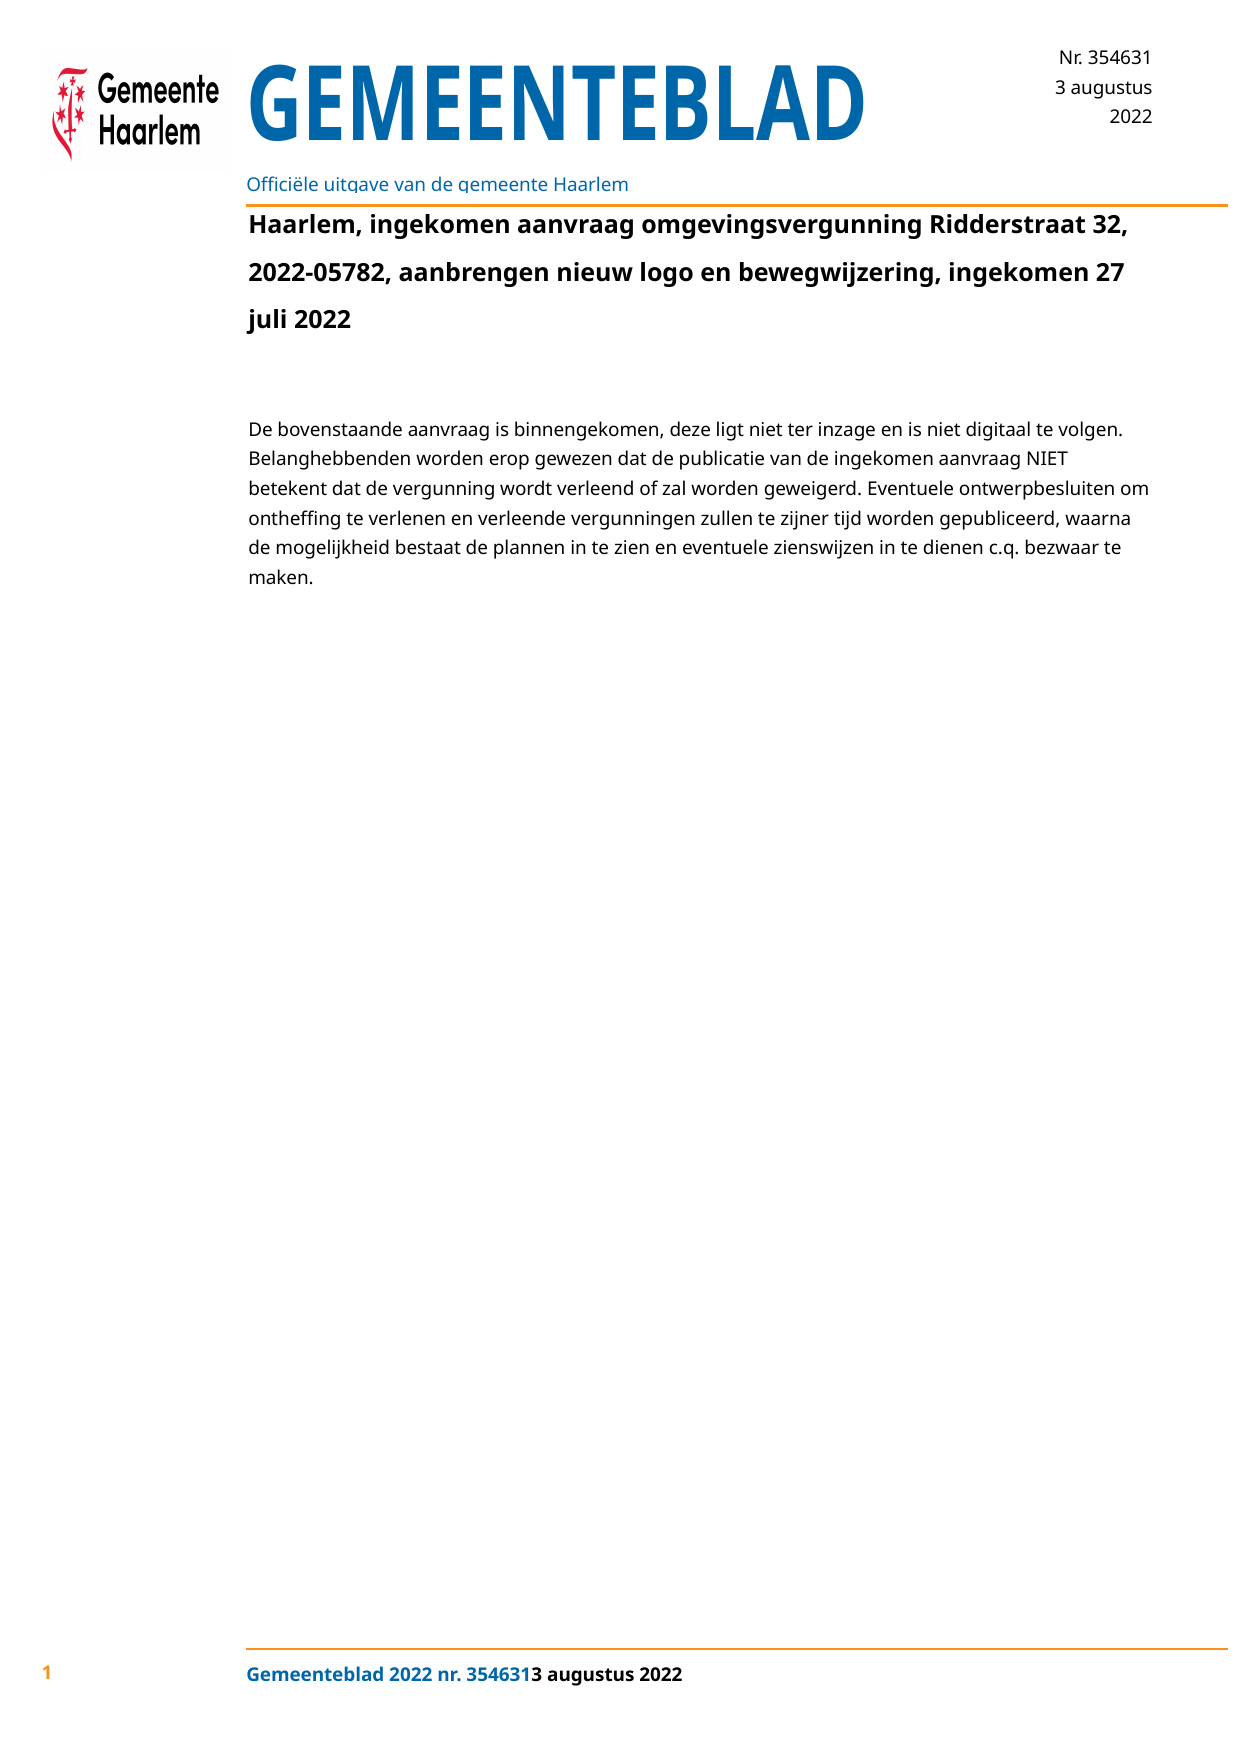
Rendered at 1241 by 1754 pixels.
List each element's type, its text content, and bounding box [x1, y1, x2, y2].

text De bovenstaande aanvraag is binnengekomen, deze ligt niet ter inzage en is niet digitaal te volgen. Belanghebbenden worden erop gewezen dat de publicatie van de ingekomen aanvraag NIET betekent dat de vergunning wordt verleend of zal worden geweigerd. Eventuele ontwerpbesluiten om ontheffing te verlenen en verleende vergunningen zullen te zijner tijd worden gepubliceerd, waarna de mogelijkheid bestaat de plannen in te zien en eventuele zienswijzen in te dienen c.q. bezwaar te maken. [248, 416, 1152, 589]
text Haarlem, ingekomen aanvraag omgevingsvergunning Ridderstraat 32, 2022-05782, aanbrengen nieuw logo en bewegwijzering, ingekomen 27 juli 2022 [248, 207, 1152, 336]
picture [41, 47, 231, 172]
